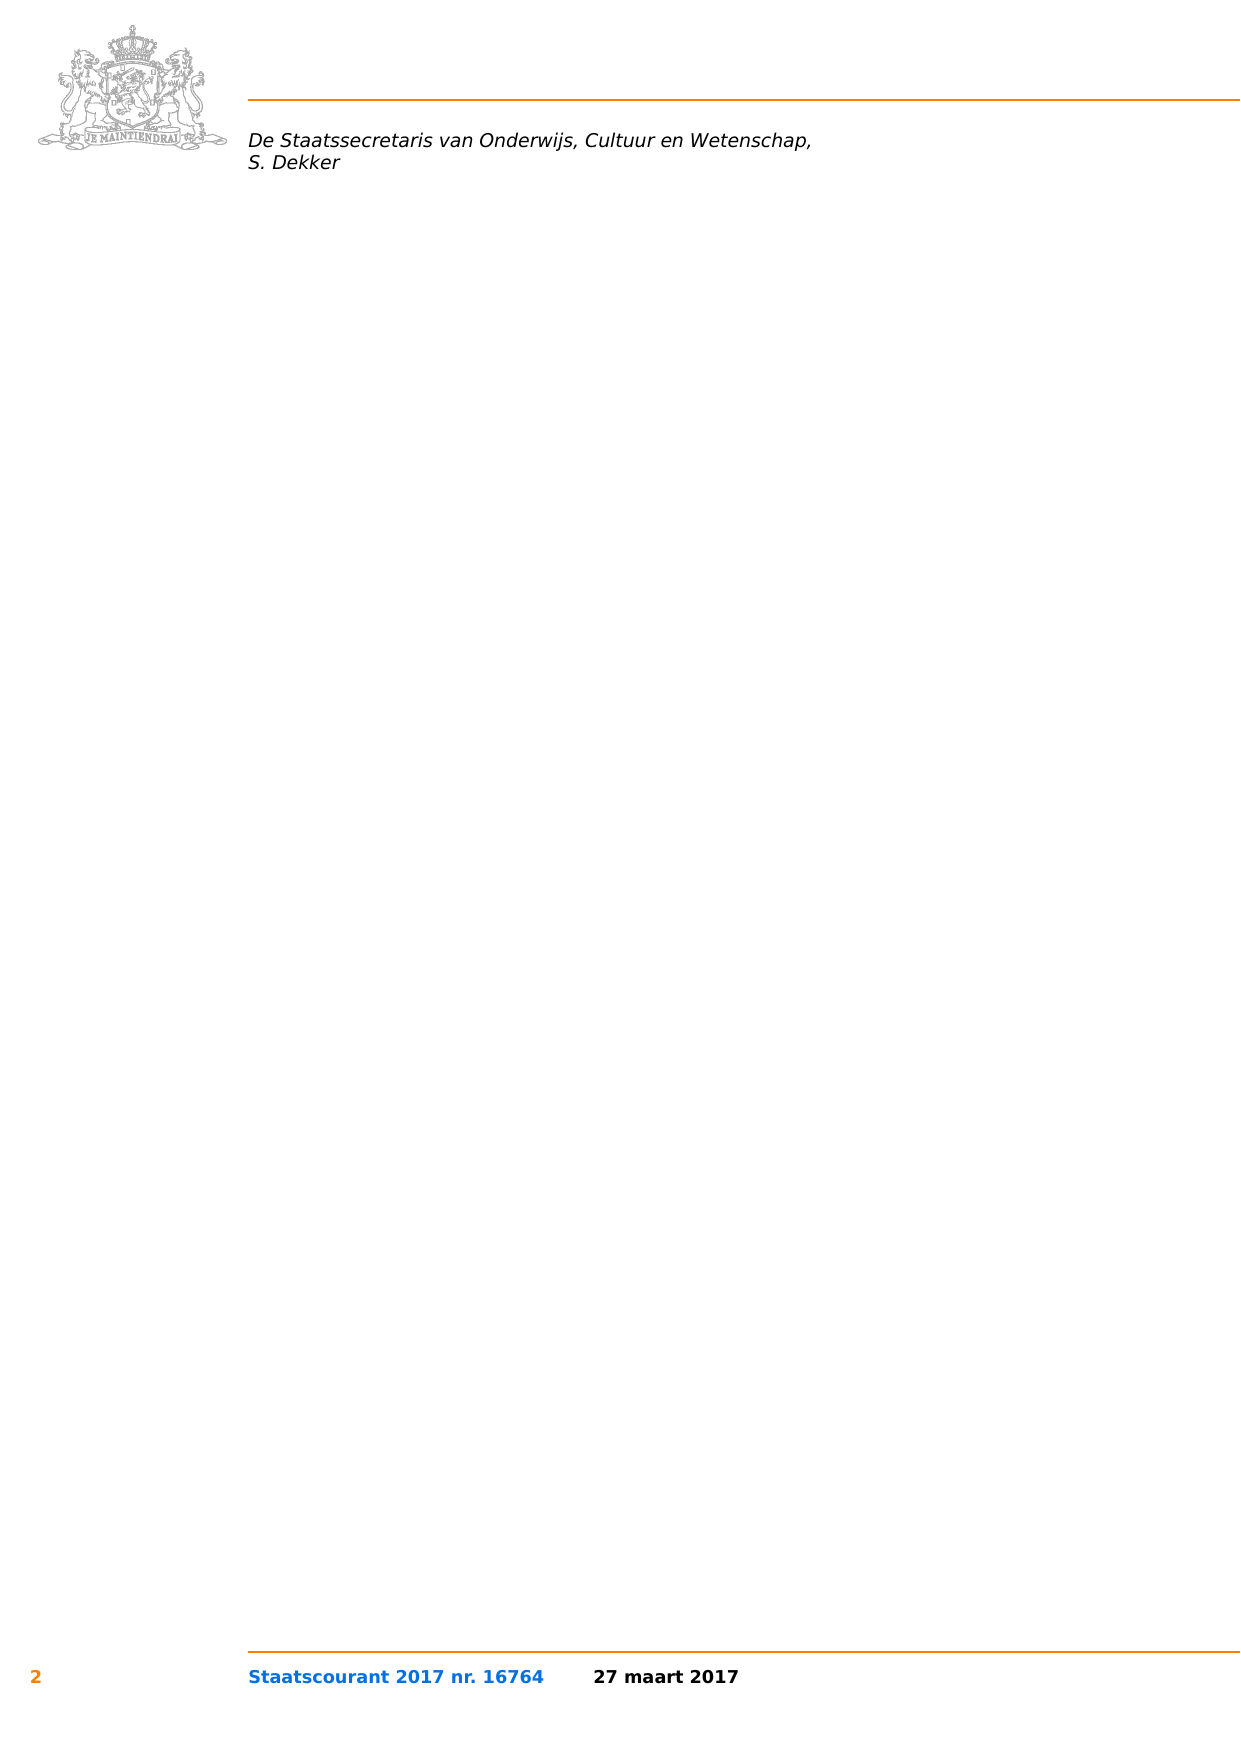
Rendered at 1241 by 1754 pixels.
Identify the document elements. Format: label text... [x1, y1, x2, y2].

picture [38, 25, 227, 150]
text De Staatssecretaris van Onderwijs, Cultuur en Wetenschap, S. Dekker [248, 130, 1163, 174]
